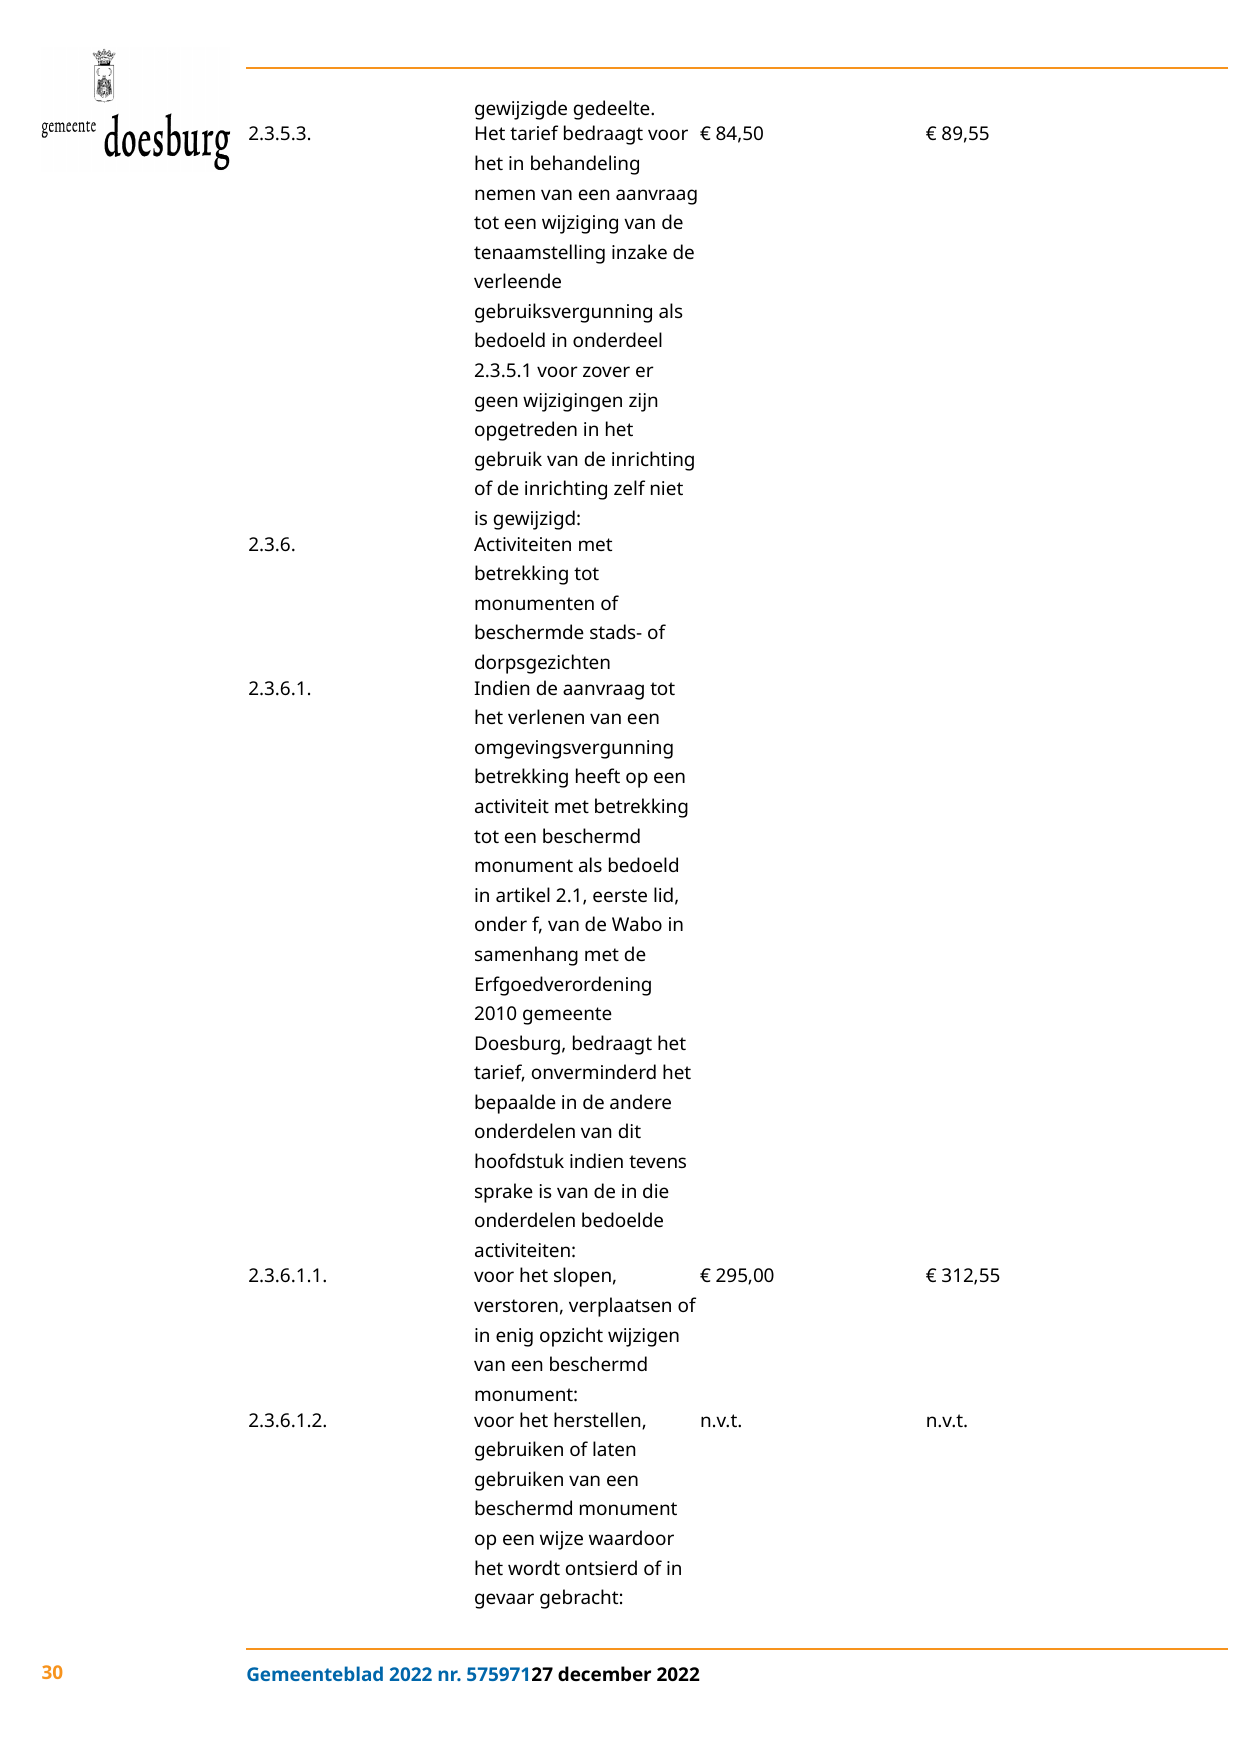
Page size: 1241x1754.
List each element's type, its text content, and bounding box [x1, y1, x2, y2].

table_cell [926, 531, 1152, 675]
table_cell 2.3.6. [248, 531, 474, 675]
table_cell 2.3.5.3. [248, 121, 474, 531]
table_cell [700, 531, 926, 675]
table_cell 2.3.6.1. [248, 675, 474, 1263]
table_cell [926, 675, 1152, 1263]
table_cell Indien de aanvraag tot het verlenen van een omgevingsvergunning betrekking heeft op een activiteit met betrekking tot een beschermd monument als bedoeld in artikel 2.1, eerste lid, onder f, van de Wabo in samenhang met de Erfgoedverordening 2010 gemeente Doesburg, bedraagt het tarief, onverminderd het bepaalde in de andere onderdelen van dit hoofdstuk indien tevens sprake is van de in die onderdelen bedoelde activiteiten: [474, 675, 700, 1263]
table_cell Het tarief bedraagt voor het in behandeling nemen van een aanvraag tot een wijziging van de tenaamstelling inzake de verleende gebruiksvergunning als bedoeld in onderdeel 2.3.5.1 voor zover er geen wijzigingen zijn opgetreden in het gebruik van de inrichting of de inrichting zelf niet is gewijzigd: [474, 121, 700, 531]
table_cell [248, 95, 474, 121]
table_cell [700, 95, 926, 121]
table_cell [700, 675, 926, 1263]
table_cell voor het slopen, verstoren, verplaatsen of in enig opzicht wijzigen van een beschermd monument: [474, 1263, 700, 1407]
table_cell € 312,55 [926, 1263, 1152, 1407]
picture [41, 47, 231, 172]
table_cell 2.3.6.1.1. [248, 1263, 474, 1407]
table_cell n.v.t. [926, 1407, 1152, 1610]
table_cell € 295,00 [700, 1263, 926, 1407]
table_cell [926, 95, 1152, 121]
table_cell gewijzigde gedeelte. [474, 95, 700, 121]
table_cell n.v.t. [700, 1407, 926, 1610]
table_cell 2.3.6.1.2. [248, 1407, 474, 1610]
table_cell voor het herstellen, gebruiken of laten gebruiken van een beschermd monument op een wijze waardoor het wordt ontsierd of in gevaar gebracht: [474, 1407, 700, 1610]
table_cell Activiteiten met betrekking tot monumenten of beschermde stads- of dorpsgezichten [474, 531, 700, 675]
table_cell € 89,55 [926, 121, 1152, 531]
table_cell € 84,50 [700, 121, 926, 531]
